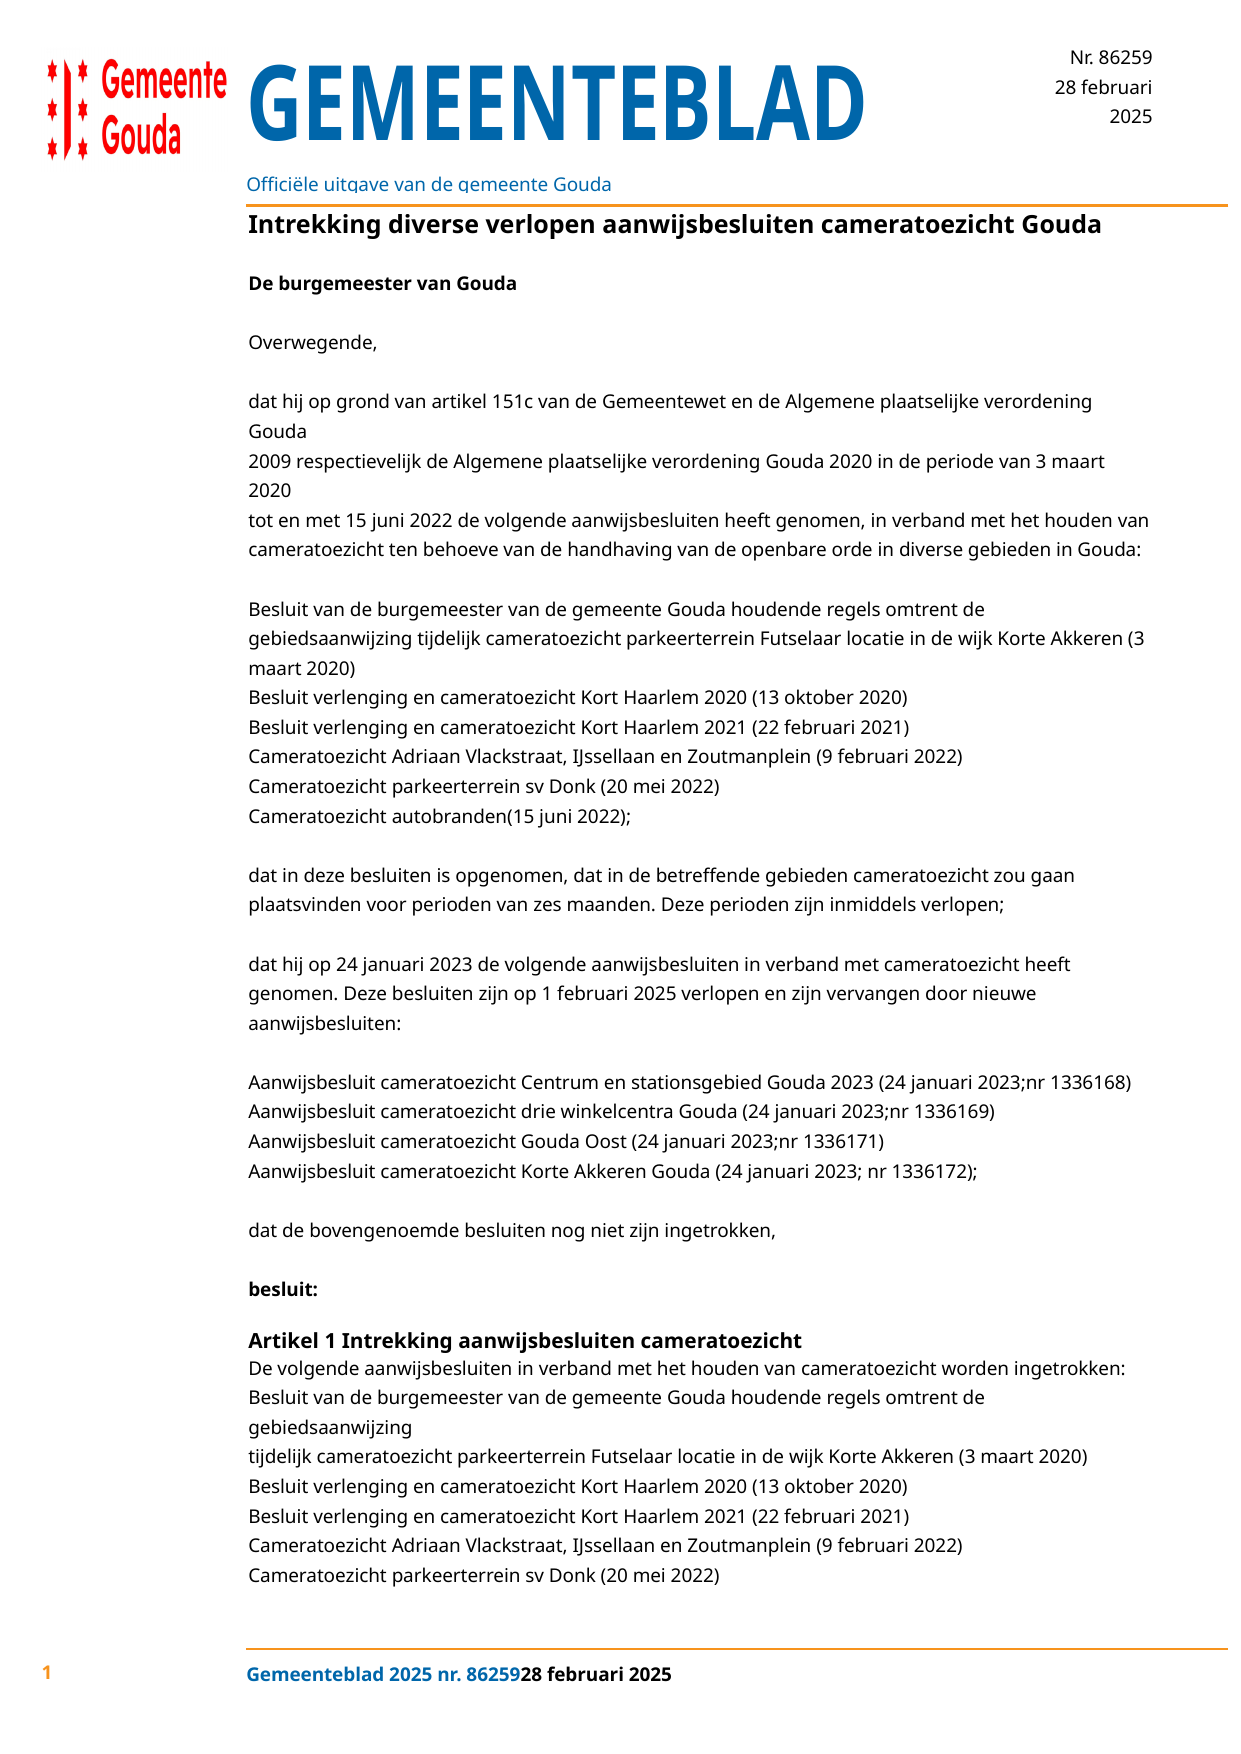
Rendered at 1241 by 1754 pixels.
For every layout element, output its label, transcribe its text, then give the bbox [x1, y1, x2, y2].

text Aanwijsbesluit cameratoezicht drie winkelcentra Gouda (24 januari 2023;nr 1336169) [248, 1099, 1152, 1124]
text tot en met 15 juni 2022 de volgende aanwijsbesluiten heeft genomen, in verband met het houden van [248, 507, 1152, 533]
text tijdelijk cameratoezicht parkeerterrein Futselaar locatie in de wijk Korte Akkeren (3 maart 2020) [248, 1444, 1152, 1469]
text Cameratoezicht parkeerterrein sv Donk (20 mei 2022) [248, 1562, 1152, 1588]
text Besluit van de burgemeester van de gemeente Gouda houdende regels omtrent de gebiedsaanwijzing [248, 1384, 1152, 1440]
text gebiedsaanwijzing tijdelijk cameratoezicht parkeerterrein Futselaar locatie in de wijk Korte Akkeren (3 maart 2020) [248, 625, 1152, 681]
text Intrekking diverse verlopen aanwijsbesluiten cameratoezicht Gouda [248, 207, 1152, 241]
text 2009 respectievelijk de Algemene plaatselijke verordening Gouda 2020 in de periode van 3 maart 2020 [248, 448, 1152, 503]
text plaatsvinden voor perioden van zes maanden. Deze perioden zijn inmiddels verlopen; [248, 892, 1152, 917]
text Besluit verlenging en cameratoezicht Kort Haarlem 2021 (22 februari 2021) [248, 1503, 1152, 1529]
text Overwegende, [248, 329, 1152, 355]
text Aanwijsbesluit cameratoezicht Korte Akkeren Gouda (24 januari 2023; nr 1336172); [248, 1158, 1152, 1183]
text Besluit verlenging en cameratoezicht Kort Haarlem 2020 (13 oktober 2020) [248, 684, 1152, 710]
text Besluit verlenging en cameratoezicht Kort Haarlem 2020 (13 oktober 2020) [248, 1473, 1152, 1499]
text Cameratoezicht parkeerterrein sv Donk (20 mei 2022) [248, 773, 1152, 799]
text dat hij op grond van artikel 151c van de Gemeentewet en de Algemene plaatselijke verordening Gouda [248, 389, 1152, 444]
picture [41, 47, 231, 172]
text Artikel 1 Intrekking aanwijsbesluiten cameratoezicht [248, 1327, 1152, 1355]
text dat hij op 24 januari 2023 de volgende aanwijsbesluiten in verband met cameratoezicht heeft genomen. Deze besluiten zijn op 1 februari 2025 verlopen en zijn vervangen door nieuwe aanwijsbesluiten: [248, 951, 1152, 1036]
text Besluit van de burgemeester van de gemeente Gouda houdende regels omtrent de [248, 596, 1152, 621]
text Aanwijsbesluit cameratoezicht Gouda Oost (24 januari 2023;nr 1336171) [248, 1128, 1152, 1154]
text besluit: [248, 1276, 1152, 1302]
text Besluit verlenging en cameratoezicht Kort Haarlem 2021 (22 februari 2021) [248, 714, 1152, 740]
text De burgemeester van Gouda [248, 270, 1152, 296]
text dat de bovengenoemde besluiten nog niet zijn ingetrokken, [248, 1217, 1152, 1243]
text Cameratoezicht Adriaan Vlackstraat, IJssellaan en Zoutmanplein (9 februari 2022) [248, 744, 1152, 769]
text De volgende aanwijsbesluiten in verband met het houden van cameratoezicht worden ingetrokken: [248, 1355, 1152, 1381]
text Cameratoezicht autobranden(15 juni 2022); [248, 803, 1152, 828]
text Cameratoezicht Adriaan Vlackstraat, IJssellaan en Zoutmanplein (9 februari 2022) [248, 1532, 1152, 1558]
text Aanwijsbesluit cameratoezicht Centrum en stationsgebied Gouda 2023 (24 januari 2023;nr 1336168) [248, 1069, 1152, 1095]
text cameratoezicht ten behoeve van de handhaving van de openbare orde in diverse gebieden in Gouda: [248, 537, 1152, 562]
text dat in deze besluiten is opgenomen, dat in de betreffende gebieden cameratoezicht zou gaan [248, 862, 1152, 888]
